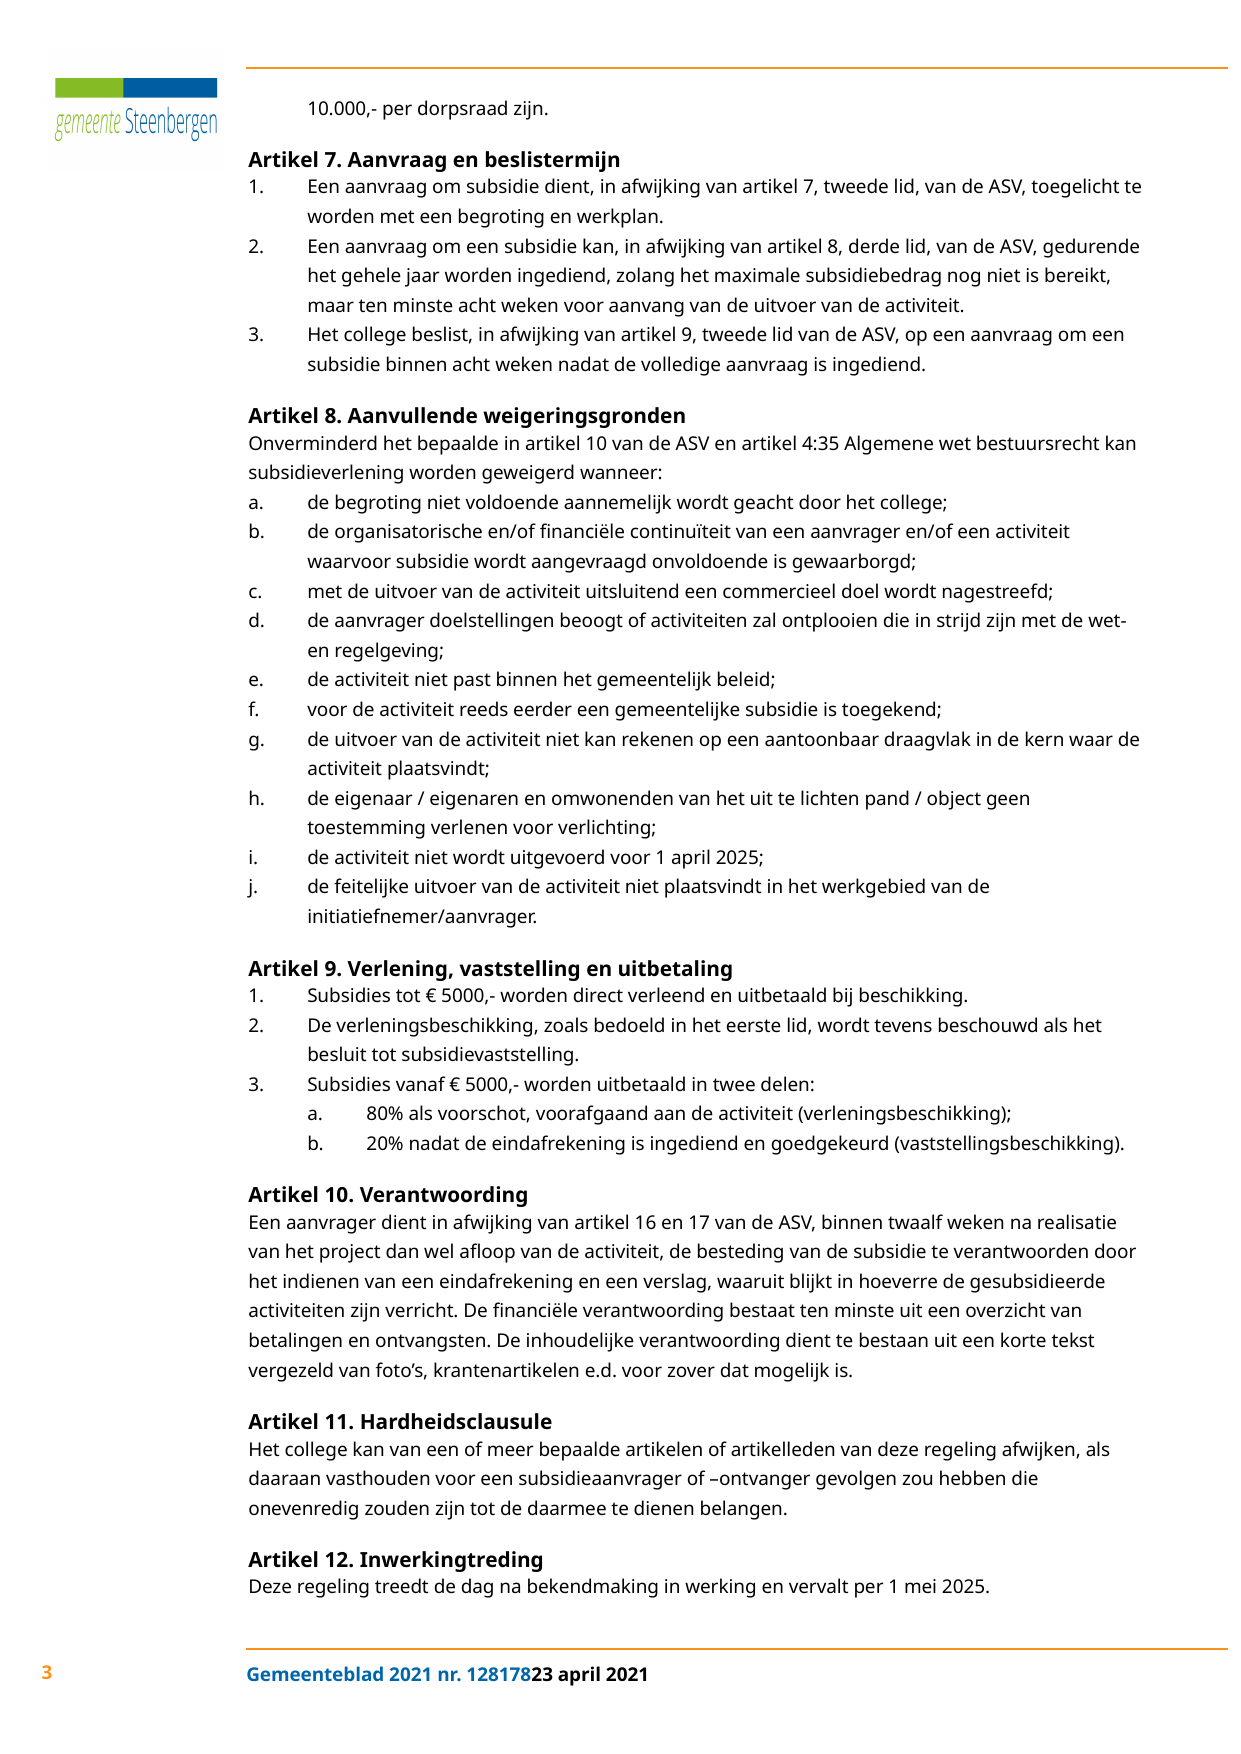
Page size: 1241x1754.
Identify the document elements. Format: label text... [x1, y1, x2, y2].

list de begroting niet voldoende aannemelijk wordt geacht door het college; [248, 489, 1152, 515]
list Het college beslist, in afwijking van artikel 9, tweede lid van de ASV, op een aanvraag om een subsidie binnen acht weken nadat de volledige aanvraag is ingediend. [248, 322, 1152, 377]
text Het college kan van een of meer bepaalde artikelen of artikelleden van deze regeling afwijken, als daaraan vasthouden voor een subsidieaanvrager of –ontvanger gevolgen zou hebben die onevenredig zouden zijn tot de daarmee te dienen belangen. [248, 1436, 1152, 1521]
list 80% als voorschot, voorafgaand aan de activiteit (verleningsbeschikking); [307, 1101, 1152, 1126]
text Artikel 9. Verlening, vaststelling en uitbetaling [248, 954, 1152, 982]
list de organisatorische en/of financiële continuïteit van een aanvrager en/of een activiteit waarvoor subsidie wordt aangevraagd onvoldoende is gewaarborgd; [248, 519, 1152, 574]
text Artikel 10. Verantwoording [248, 1181, 1152, 1209]
list voor de activiteit reeds eerder een gemeentelijke subsidie is toegekend; [248, 696, 1152, 722]
text Artikel 12. Inwerkingtreding [248, 1545, 1152, 1574]
list Een aanvraag om subsidie dient, in afwijking van artikel 7, tweede lid, van de ASV, toegelicht te worden met een begroting en werkplan. [248, 174, 1152, 229]
text Deze regeling treedt de dag na bekendmaking in werking en vervalt per 1 mei 2025. [248, 1574, 1152, 1599]
list de activiteit niet past binnen het gemeentelijk beleid; [248, 667, 1152, 692]
list De verleningsbeschikking, zoals bedoeld in het eerste lid, wordt tevens beschouwd als het besluit tot subsidievaststelling. [248, 1012, 1152, 1067]
list de feitelijke uitvoer van de activiteit niet plaatsvindt in het werkgebied van de initiatiefnemer/aanvrager. [248, 874, 1152, 929]
list 10.000,- per dorpsraad zijn. [248, 95, 1152, 121]
list Een aanvraag om een subsidie kan, in afwijking van artikel 8, derde lid, van de ASV, gedurende het gehele jaar worden ingediend, zolang het maximale subsidiebedrag nog niet is bereikt, maar ten minste acht weken voor aanvang van de uitvoer van de activiteit. [248, 233, 1152, 318]
list Subsidies tot € 5000,- worden direct verleend en uitbetaald bij beschikking. [248, 982, 1152, 1008]
text Een aanvrager dient in afwijking van artikel 16 en 17 van de ASV, binnen twaalf weken na realisatie van het project dan wel afloop van de activiteit, de besteding van de subsidie te verantwoorden door het indienen van een eindafrekening en een verslag, waaruit blijkt in hoeverre de gesubsidieerde activiteiten zijn verricht. De financiële verantwoording bestaat ten minste uit een overzicht van betalingen en ontvangsten. De inhoudelijke verantwoording dient te bestaan uit een korte tekst vergezeld van foto’s, krantenartikelen e.d. voor zover dat mogelijk is. [248, 1209, 1152, 1383]
list de uitvoer van de activiteit niet kan rekenen op een aantoonbaar draagvlak in de kern waar de activiteit plaatsvindt; [248, 726, 1152, 781]
list de aanvrager doelstellingen beoogt of activiteiten zal ontplooien die in strijd zijn met de wet- en regelgeving; [248, 607, 1152, 663]
list de activiteit niet wordt uitgevoerd voor 1 april 2025; [248, 844, 1152, 870]
text Onverminderd het bepaalde in artikel 10 van de ASV en artikel 4:35 Algemene wet bestuursrecht kan subsidieverlening worden geweigerd wanneer: [248, 430, 1152, 485]
list 20% nadat de eindafrekening is ingediend en goedgekeurd (vaststellingsbeschikking). [307, 1130, 1152, 1156]
text Artikel 11. Hardheidsclausule [248, 1407, 1152, 1436]
text Artikel 7. Aanvraag en beslistermijn [248, 145, 1152, 174]
list de eigenaar / eigenaren en omwonenden van het uit te lichten pand / object geen toestemming verlenen voor verlichting; [248, 785, 1152, 840]
text Artikel 8. Aanvullende weigeringsgronden [248, 402, 1152, 430]
list Subsidies vanaf € 5000,- worden uitbetaald in twee delen: [248, 1071, 1152, 1097]
picture [41, 47, 231, 172]
list met de uitvoer van de activiteit uitsluitend een commercieel doel wordt nagestreefd; [248, 578, 1152, 604]
